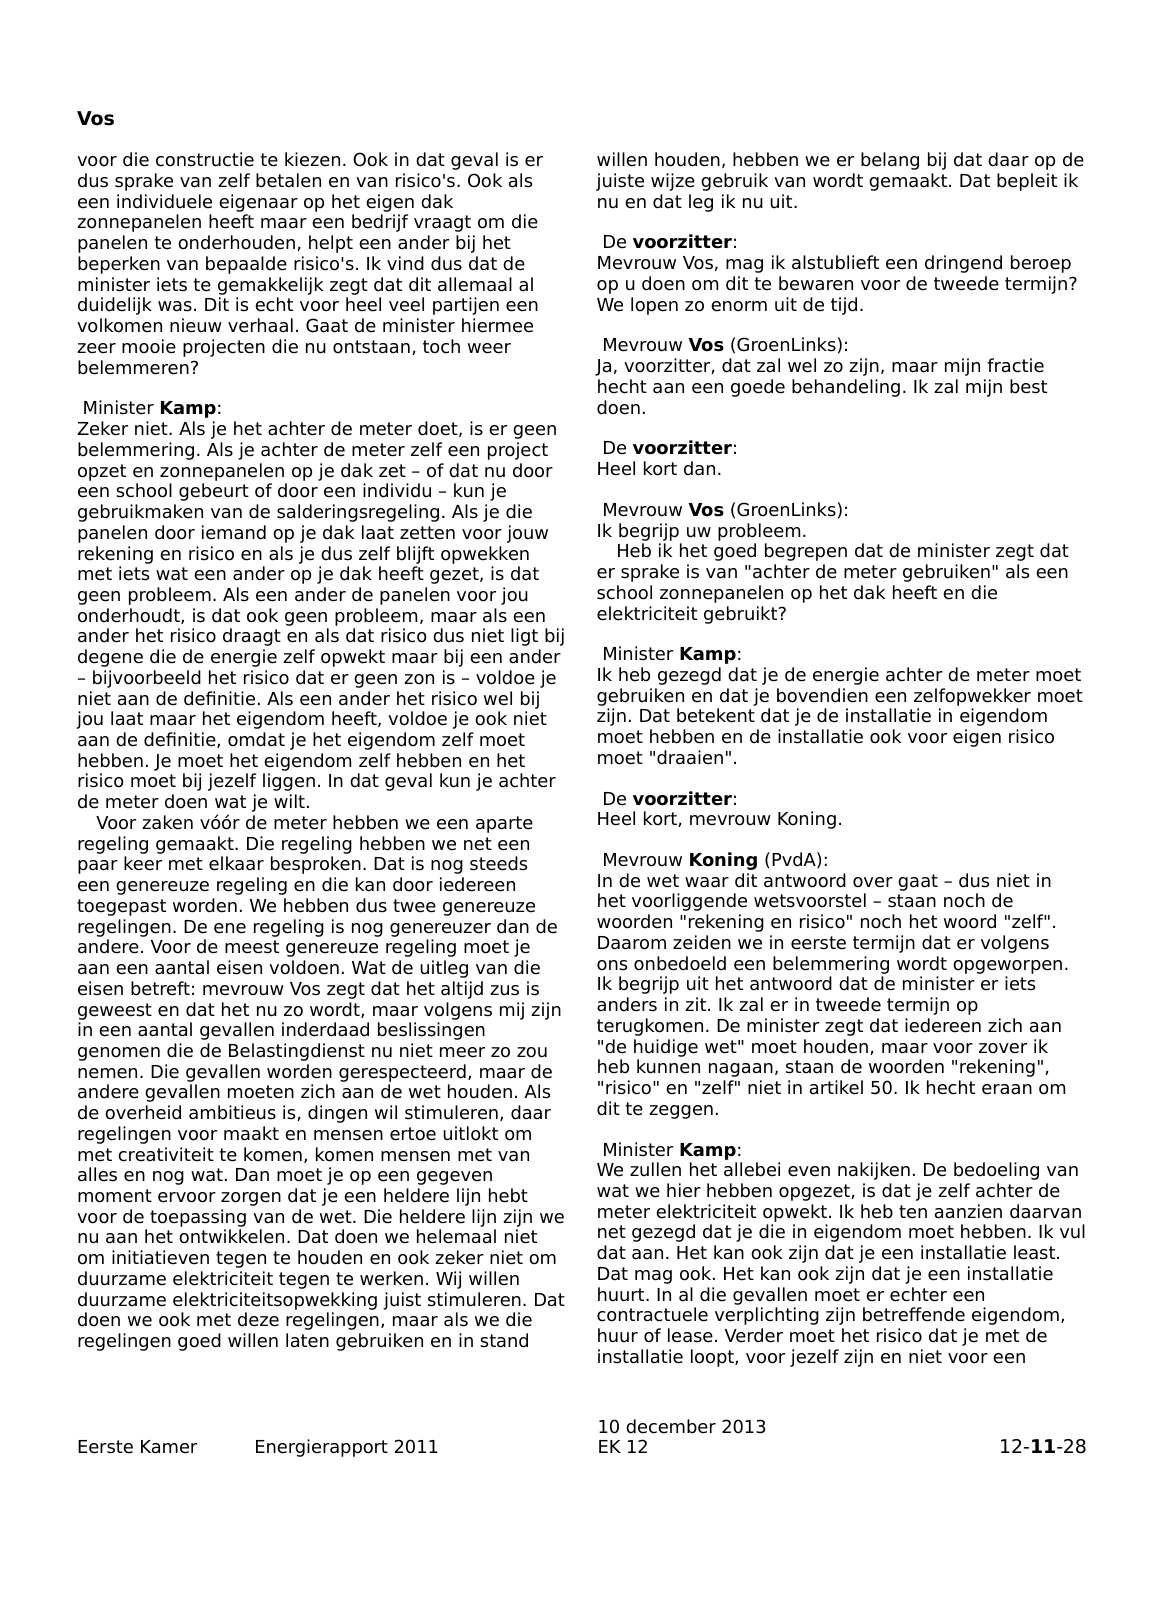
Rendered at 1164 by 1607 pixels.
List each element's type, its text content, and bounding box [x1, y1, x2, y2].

text In de wet waar dit antwoord over gaat – dus niet in het voorliggende wetsvoorstel – staan noch de woorden "rekening en risico" noch het woord "zelf". Daarom zeiden we in eerste termijn dat er volgens ons onbedoeld een belemmering wordt opgeworpen. Ik begrijp uit het antwoord dat de minister er iets anders in zit. Ik zal er in tweede termijn op terugkomen. De minister zegt dat iedereen zich aan "de huidige wet" moet houden, maar voor zover ik heb kunnen nagaan, staan de woorden "rekening", "risico" en "zelf" niet in artikel 50. Ik hecht eraan om dit te zeggen. [596, 871, 1087, 1119]
text De voorzitter: [596, 232, 1087, 253]
text Mevrouw Vos (GroenLinks): [596, 335, 1087, 356]
text Mevrouw Vos (GroenLinks): [596, 500, 1087, 520]
text Mevrouw Koning (PvdA): [596, 850, 1087, 871]
text Mevrouw Vos, mag ik alstublieft een dringend beroep op u doen om dit te bewaren voor de tweede termijn? We lopen zo enorm uit de tijd. [596, 253, 1087, 315]
text Zeker niet. Als je het achter de meter doet, is er geen belemmering. Als je achter de meter zelf een project opzet en zonnepanelen op je dak zet – of dat nu door een school gebeurt of door een individu – kun je gebruikmaken van de salderingsregeling. Als je die panelen door iemand op je dak laat zetten voor jouw rekening en risico en als je dus zelf blijft opwekken met iets wat een ander op je dak heeft gezet, is dat geen probleem. Als een ander de panelen voor jou onderhoudt, is dat ook geen probleem, maar als een ander het risico draagt en als dat risico dus niet ligt bij degene die de energie zelf opwekt maar bij een ander – bijvoorbeeld het risico dat er geen zon is – voldoe je niet aan de definitie. Als een ander het risico wel bij jou laat maar het eigendom heeft, voldoe je ook niet aan de definitie, omdat je het eigendom zelf moet hebben. Je moet het eigendom zelf hebben en het risico moet bij jezelf liggen. In dat geval kun je achter de meter doen wat je wilt. [77, 419, 567, 813]
text Ik begrijp uw probleem. [596, 520, 1087, 541]
text Minister Kamp: [596, 644, 1087, 665]
text Ja, voorzitter, dat zal wel zo zijn, maar mijn fractie hecht aan een goede behandeling. Ik zal mijn best doen. [596, 356, 1087, 418]
text Ik heb gezegd dat je de energie achter de meter moet gebruiken en dat je bovendien een zelfopwekker moet zijn. Dat betekent dat je de installatie in eigendom moet hebben en de installatie ook voor eigen risico moet "draaien". [596, 665, 1087, 768]
text Heel kort, mevrouw Koning. [596, 809, 1087, 830]
text willen houden, hebben we er belang bij dat daar op de juiste wijze gebruik van wordt gemaakt. Dat bepleit ik nu en dat leg ik nu uit. [596, 150, 1087, 212]
text De voorzitter: [596, 438, 1087, 459]
text Voor zaken vóór de meter hebben we een aparte regeling gemaakt. Die regeling hebben we net een paar keer met elkaar besproken. Dat is nog steeds een genereuze regeling en die kan door iedereen toegepast worden. We hebben dus twee genereuze regelingen. De ene regeling is nog genereuzer dan de andere. Voor de meest genereuze regeling moet je aan een aantal eisen voldoen. Wat de uitleg van die eisen betreft: mevrouw Vos zegt dat het altijd zus is geweest en dat het nu zo wordt, maar volgens mij zijn in een aantal gevallen inderdaad beslissingen genomen die de Belastingdienst nu niet meer zo zou nemen. Die gevallen worden gerespecteerd, maar de andere gevallen moeten zich aan de wet houden. Als de overheid ambitieus is, dingen wil stimuleren, daar regelingen voor maakt en mensen ertoe uitlokt om met creativiteit te komen, komen mensen met van alles en nog wat. Dan moet je op een gegeven moment ervoor zorgen dat je een heldere lijn hebt voor de toepassing van de wet. Die heldere lijn zijn we nu aan het ontwikkelen. Dat doen we helemaal niet om initiatieven tegen te houden en ook zeker niet om duurzame elektriciteit tegen te werken. Wij willen duurzame elektriciteitsopwekking juist stimuleren. Dat doen we ook met deze regelingen, maar als we die regelingen goed willen laten gebruiken en in stand [77, 813, 567, 1352]
text Heel kort dan. [596, 459, 1087, 480]
text Minister Kamp: [596, 1139, 1087, 1160]
text De voorzitter: [596, 788, 1087, 809]
text We zullen het allebei even nakijken. De bedoeling van wat we hier hebben opgezet, is dat je zelf achter de meter elektriciteit opwekt. Ik heb ten aanzien daarvan net gezegd dat je die in eigendom moet hebben. Ik vul dat aan. Het kan ook zijn dat je een installatie least. Dat mag ook. Het kan ook zijn dat je een installatie huurt. In al die gevallen moet er echter een contractuele verplichting zijn betreffende eigendom, huur of lease. Verder moet het risico dat je met de installatie loopt, voor jezelf zijn en niet voor een [596, 1160, 1087, 1367]
text Heb ik het goed begrepen dat de minister zegt dat er sprake is van "achter de meter gebruiken" als een school zonnepanelen op het dak heeft en die elektriciteit gebruikt? [596, 541, 1087, 624]
text voor die constructie te kiezen. Ook in dat geval is er dus sprake van zelf betalen en van risico's. Ook als een individuele eigenaar op het eigen dak zonnepanelen heeft maar een bedrijf vraagt om die panelen te onderhouden, helpt een ander bij het beperken van bepaalde risico's. Ik vind dus dat de minister iets te gemakkelijk zegt dat dit allemaal al duidelijk was. Dit is echt voor heel veel partijen een volkomen nieuw verhaal. Gaat de minister hiermee zeer mooie projecten die nu ontstaan, toch weer belemmeren? [77, 150, 567, 378]
text Minister Kamp: [77, 398, 567, 419]
